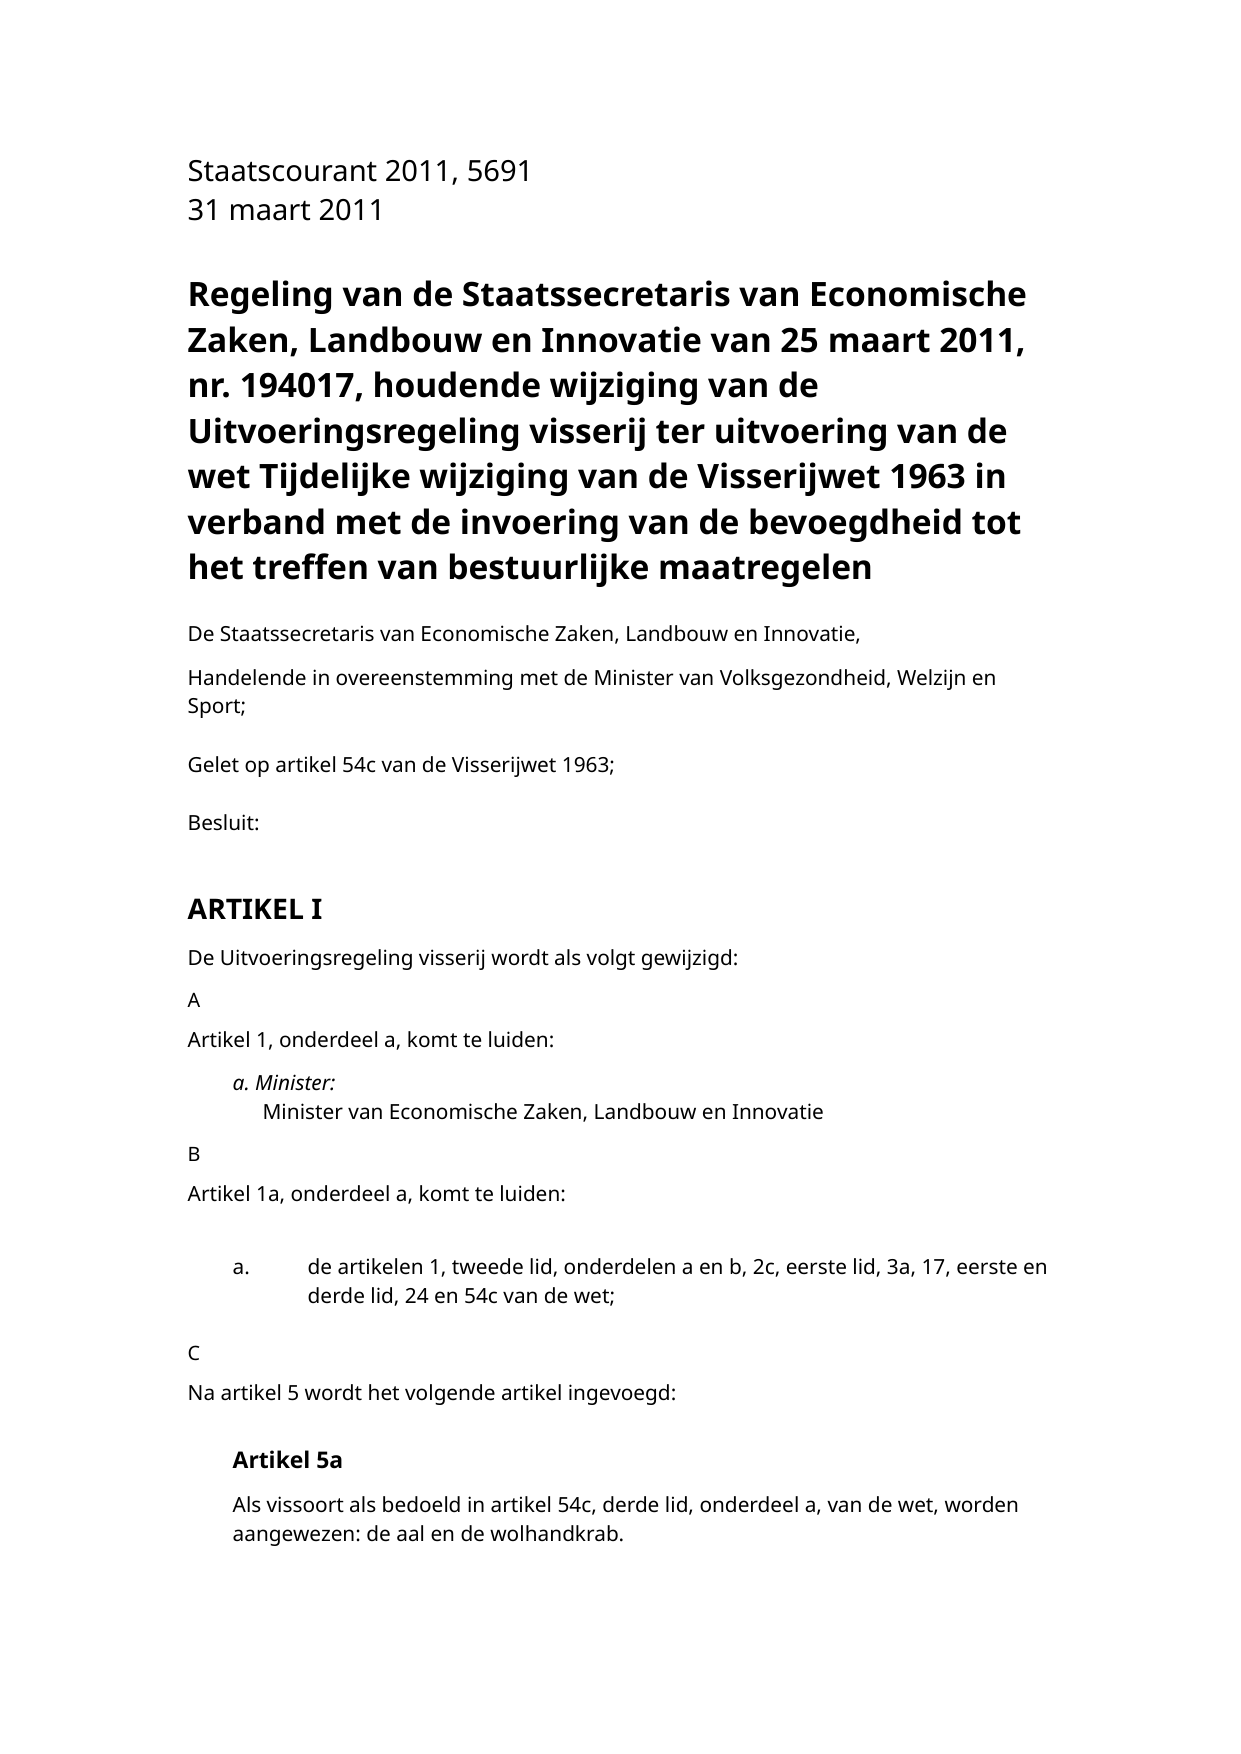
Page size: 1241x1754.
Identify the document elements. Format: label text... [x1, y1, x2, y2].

text Artikel 1, onderdeel a, komt te luiden: [187, 1025, 1053, 1053]
text 31 maart 2011 [187, 190, 1053, 229]
list de artikelen 1, tweede lid, onderdelen a en b, 2c, eerste lid, 3a, 17, eerste en derde lid, 24 en 54c van de wet; [232, 1252, 1053, 1309]
text De Staatssecretaris van Economische Zaken, Landbouw en Innovatie, [187, 619, 1053, 648]
text Als vissoort als bedoeld in artikel 54c, derde lid, onderdeel a, van de wet, worden aangewezen: de aal en de wolhandkrab. [232, 1490, 1053, 1547]
text Gelet op artikel 54c van de Visserijwet 1963; [187, 750, 1053, 778]
text Na artikel 5 wordt het volgende artikel ingevoegd: [187, 1378, 1053, 1407]
text B [187, 1140, 1053, 1167]
text Handelende in overeenstemming met de Minister van Volksgezondheid, Welzijn en Sport; [187, 663, 1053, 720]
subtitle Regeling van de Staatssecretaris van Economische Zaken, Landbouw en Innovatie van 25 maart 2011, nr. 194017, houdende wijziging van de Uitvoeringsregeling visserij ter uitvoering van de wet Tijdelijke wijziging van de Visserijwet 1963 in verband met de invoering van de bevoegdheid tot het treffen van bestuurlijke maatregelen [187, 271, 1053, 589]
text a. Minister: [232, 1068, 1053, 1097]
text De Uitvoeringsregeling visserij wordt als volgt gewijzigd: [187, 943, 1053, 971]
text C [187, 1339, 1053, 1366]
text A [187, 986, 1053, 1013]
subtitle ARTIKEL I [187, 889, 1053, 928]
text Minister van Economische Zaken, Landbouw en Innovatie [262, 1097, 1053, 1125]
text Staatscourant 2011, 5691 [187, 150, 1053, 190]
text Besluit: [187, 808, 1053, 837]
text Artikel 1a, onderdeel a, komt te luiden: [187, 1179, 1053, 1207]
subtitle Artikel 5a [232, 1444, 1053, 1475]
